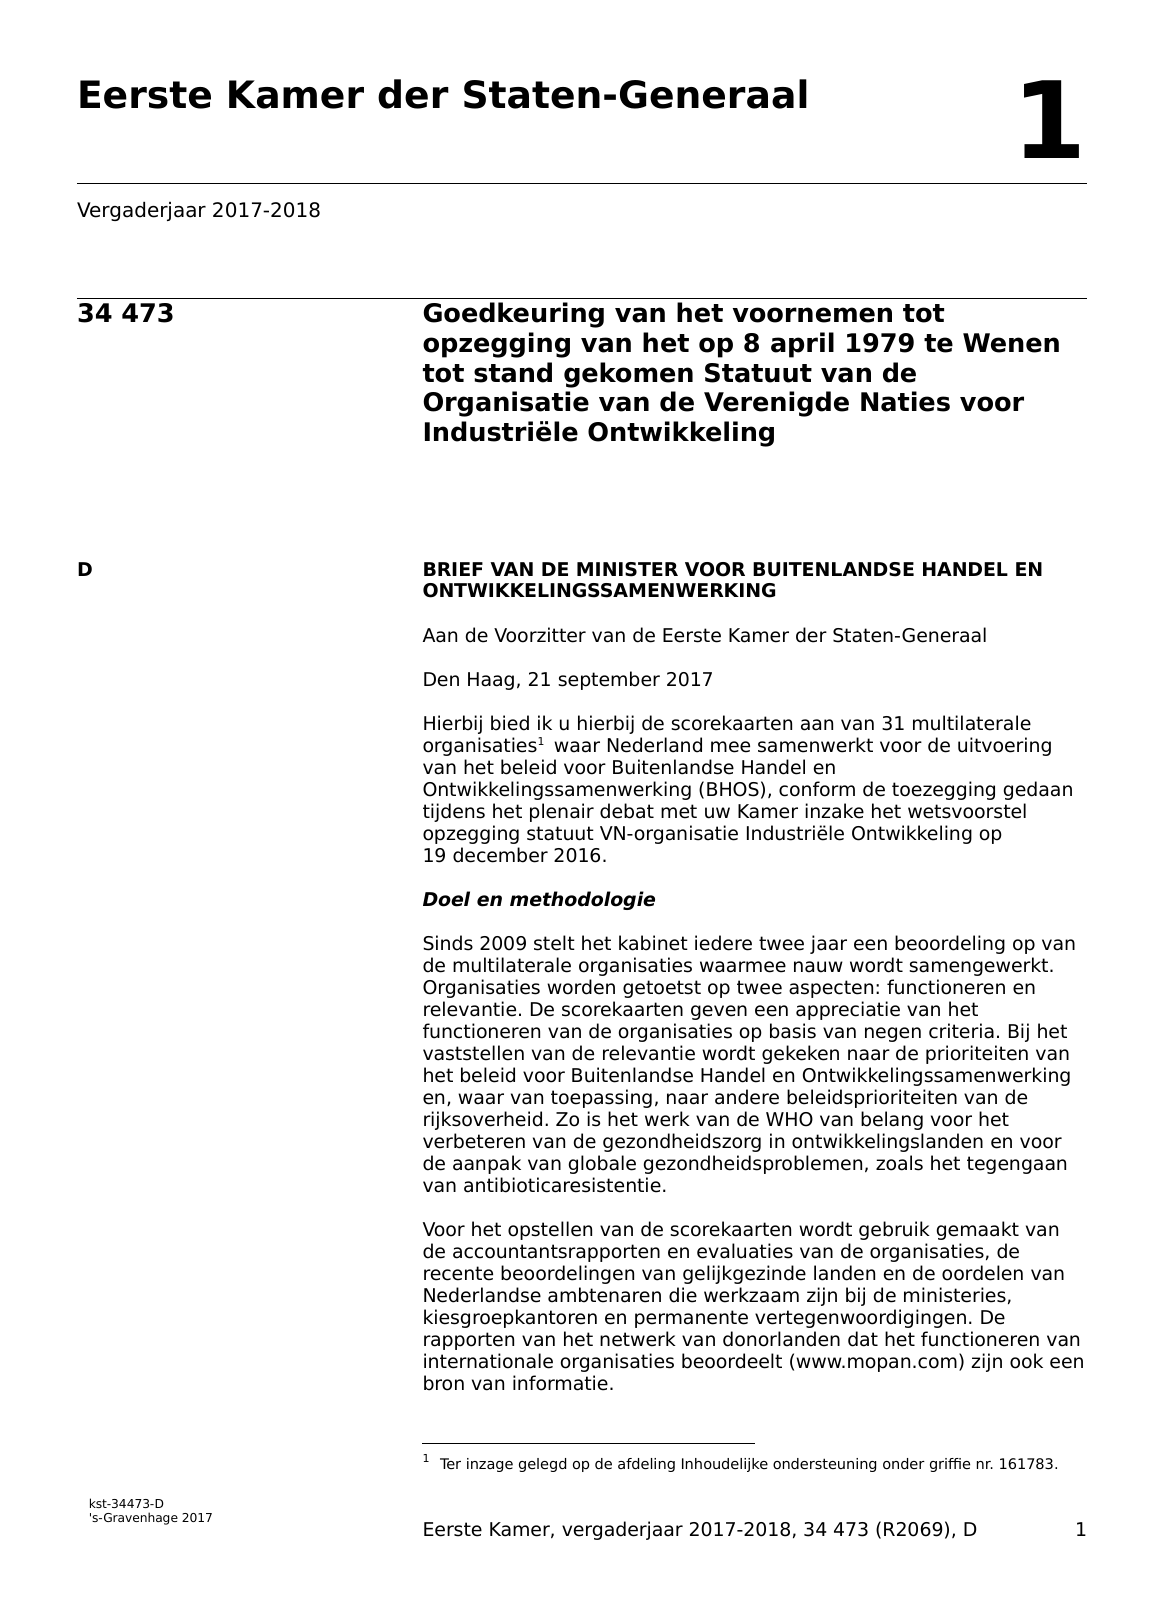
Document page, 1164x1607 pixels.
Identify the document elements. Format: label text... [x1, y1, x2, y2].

subtitle D BRIEF VAN DE MINISTER VOOR BUITENLANDSE HANDEL EN ONTWIKKELINGSSAMENWERKING [77, 558, 1087, 602]
text Den Haag, 21 september 2017 [422, 669, 1087, 691]
table_cell Vergaderjaar 2017-2018 [77, 184, 1087, 298]
text kst-34473-D [88, 1497, 323, 1511]
text Sinds 2009 stelt het kabinet iedere twee jaar een beoordeling op van de multilaterale organisaties waarmee nauw wordt samengewerkt. Organisaties worden getoetst op twee aspecten: functioneren en relevantie. De scorekaarten geven een appreciatie van het functioneren van de organisaties op basis van negen criteria. Bij het vaststellen van de relevantie wordt gekeken naar de prioriteiten van het beleid voor Buitenlandse Handel en Ontwikkelingssamenwerking en, waar van toepassing, naar andere beleidsprioriteiten van de rijksoverheid. Zo is het werk van de WHO van belang voor het verbeteren van de gezondheidszorg in ontwikkelingslanden en voor de aanpak van globale gezondheidsproblemen, zoals het tegengaan van antibioticaresistentie. [422, 933, 1087, 1197]
table_header Eerste Kamer der Staten-Generaal [77, 59, 886, 183]
text 's-Gravenhage 2017 [88, 1511, 323, 1525]
text Hierbij bied ik u hierbij de scorekaarten aan van 31 multilaterale organisaties waar Nederland mee samenwerkt voor de uitvoering van het beleid voor Buitenlandse Handel en Ontwikkelingssamenwerking (BHOS), conform de toezegging gedaan tijdens het plenair debat met uw Kamer inzake het wetsvoorstel opzegging statuut VN-organisatie Industriële Ontwikkeling op 19 december 2016. [422, 713, 1087, 867]
text Aan de Voorzitter van de Eerste Kamer der Staten-Generaal [422, 624, 1087, 647]
subtitle Doel en methodologie [422, 889, 1087, 911]
text Voor het opstellen van de scorekaarten wordt gebruik gemaakt van de accountantsrapporten en evaluaties van de organisaties, de recente beoordelingen van gelijkgezinde landen en de oordelen van Nederlandse ambtenaren die werkzaam zijn bij de ministeries, kiesgroepkantoren en permanente vertegenwoordigingen. De rapporten van het netwerk van donorlanden dat het functioneren van internationale organisaties beoordeelt (www.mopan.com) zijn ook een bron van informatie. [422, 1219, 1087, 1395]
table_header 1 [886, 59, 1087, 183]
text Ter inzage gelegd op de afdeling Inhoudelijke ondersteuning onder griffie nr. 161783. [422, 1452, 1087, 1474]
subtitle 34 473 Goedkeuring van het voornemen tot opzegging van het op 8 april 1979 te Wenen tot stand gekomen Statuut van de Organisatie van de Verenigde Naties voor Industriële Ontwikkeling [77, 299, 1087, 447]
